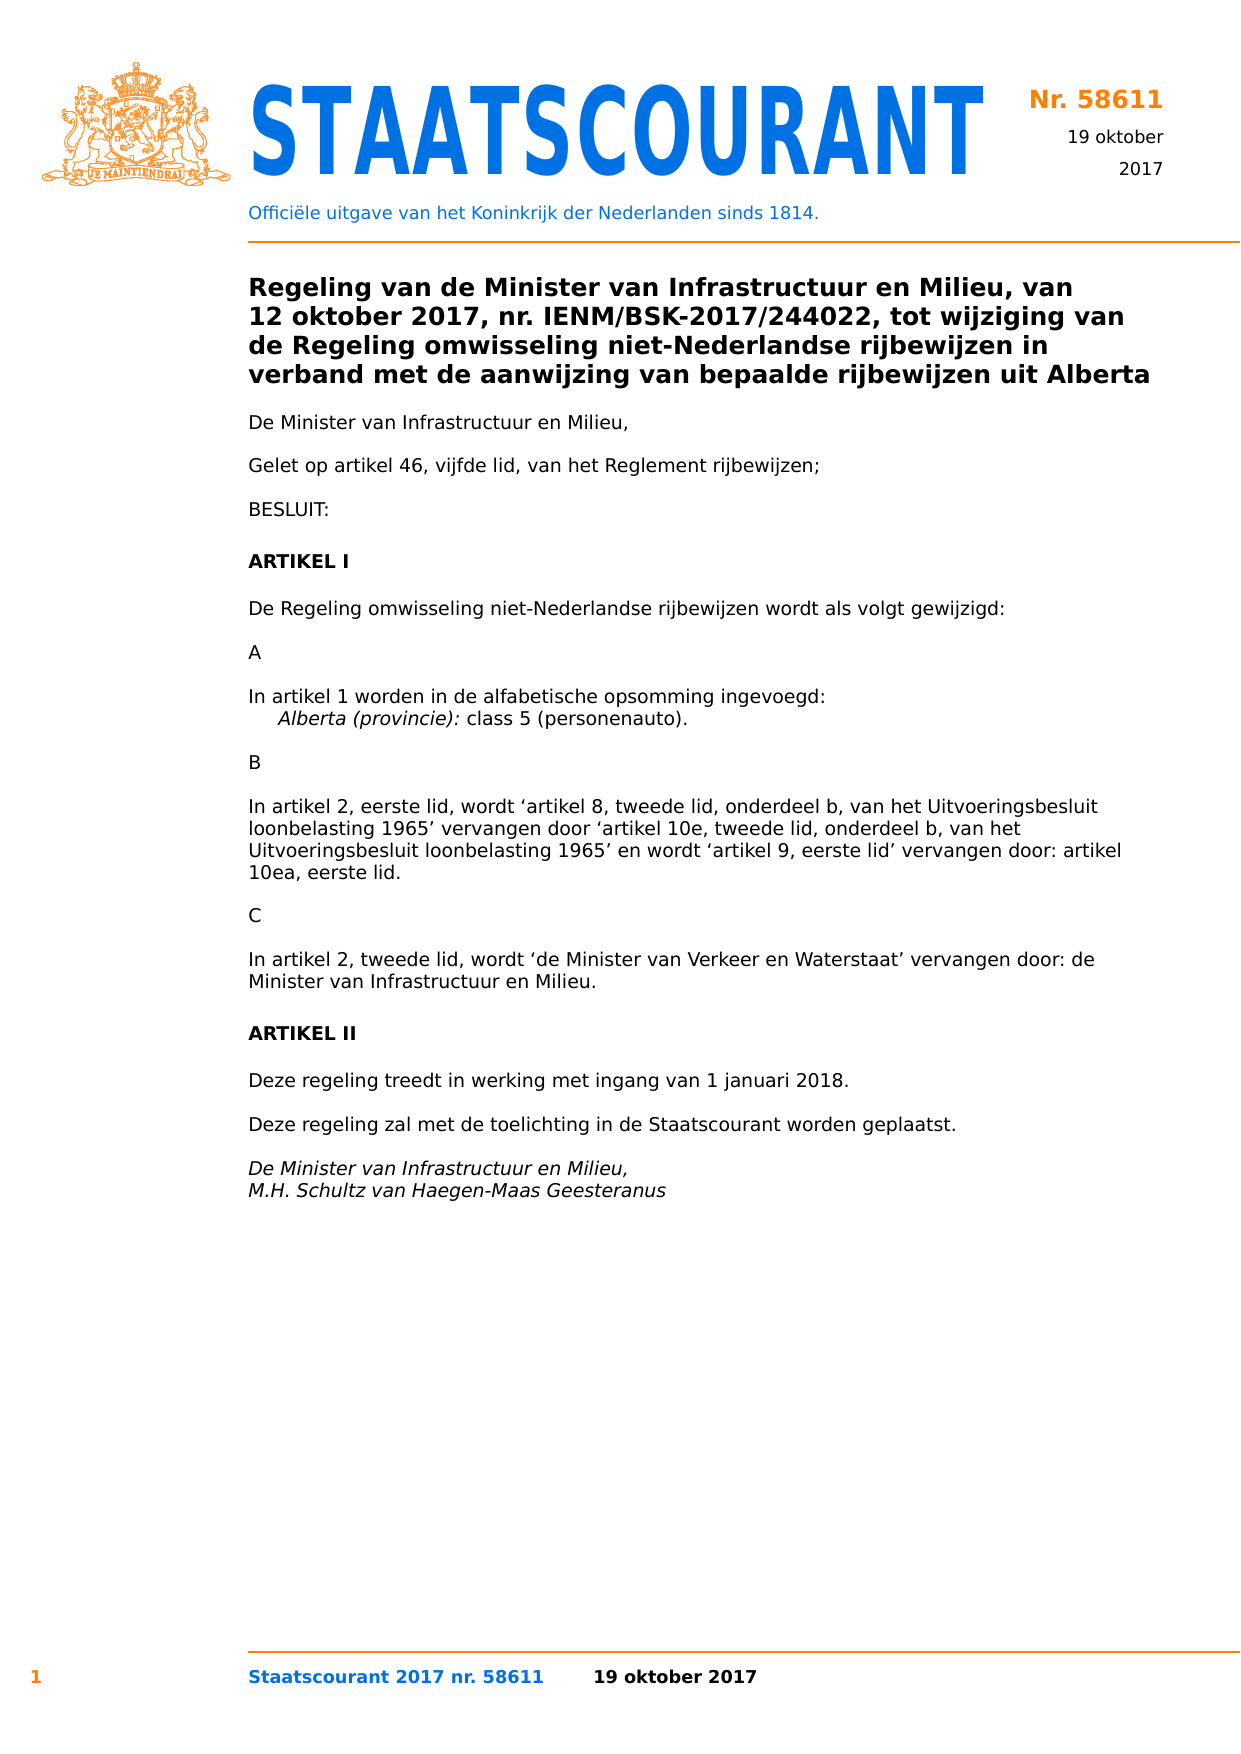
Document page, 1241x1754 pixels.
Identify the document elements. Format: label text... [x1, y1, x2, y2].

text In artikel 1 worden in de alfabetische opsomming ingevoegd: [248, 686, 1163, 708]
text De Minister van Infrastructuur en Milieu, M.H. Schultz van Haegen-Maas Geesteranus [248, 1158, 1163, 1202]
text C [248, 905, 1163, 927]
text A [248, 642, 1163, 664]
text Deze regeling zal met de toelichting in de Staatscourant worden geplaatst. [248, 1114, 1163, 1136]
text Alberta (provincie): class 5 (personenauto). [278, 708, 1163, 730]
text BESLUIT: [248, 499, 1163, 521]
table_header STAATSCOURANT [248, 62, 998, 203]
table_header [25, 62, 248, 241]
subtitle ARTIKEL I [248, 551, 1163, 573]
picture [41, 62, 231, 186]
text Deze regeling treedt in werking met ingang van 1 januari 2018. [248, 1070, 1163, 1092]
text De Regeling omwisseling niet-Nederlandse rijbewijzen wordt als volgt gewijzigd: [248, 598, 1163, 620]
text De Minister van Infrastructuur en Milieu, [248, 412, 1163, 433]
subtitle Regeling van de Minister van Infrastructuur en Milieu, van 12 oktober 2017, nr. IENM/BSK-2017/244022, tot wijziging van de Regeling omwisseling niet-Nederlandse rijbewijzen in verband met de aanwijzing van bepaalde rijbewijzen uit Alberta [248, 273, 1163, 390]
table_cell 2017 [998, 153, 1240, 203]
text In artikel 2, eerste lid, wordt ‘artikel 8, tweede lid, onderdeel b, van het Uitvoeringsbesluit loonbelasting 1965’ vervangen door ‘artikel 10e, tweede lid, onderdeel b, van het Uitvoeringsbesluit loonbelasting 1965’ en wordt ‘artikel 9, eerste lid’ vervangen door: artikel 10ea, eerste lid. [248, 796, 1163, 883]
table_cell 19 oktober [998, 121, 1240, 153]
subtitle ARTIKEL II [248, 1023, 1163, 1045]
text Gelet op artikel 46, vijfde lid, van het Reglement rijbewijzen; [248, 455, 1163, 477]
table_header Nr. 58611 [998, 62, 1240, 121]
text B [248, 752, 1163, 774]
text In artikel 2, tweede lid, wordt ‘de Minister van Verkeer en Waterstaat’ vervangen door: de Minister van Infrastructuur en Milieu. [248, 949, 1163, 993]
table_cell Officiële uitgave van het Koninkrijk der Nederlanden sinds 1814. [248, 203, 1240, 241]
